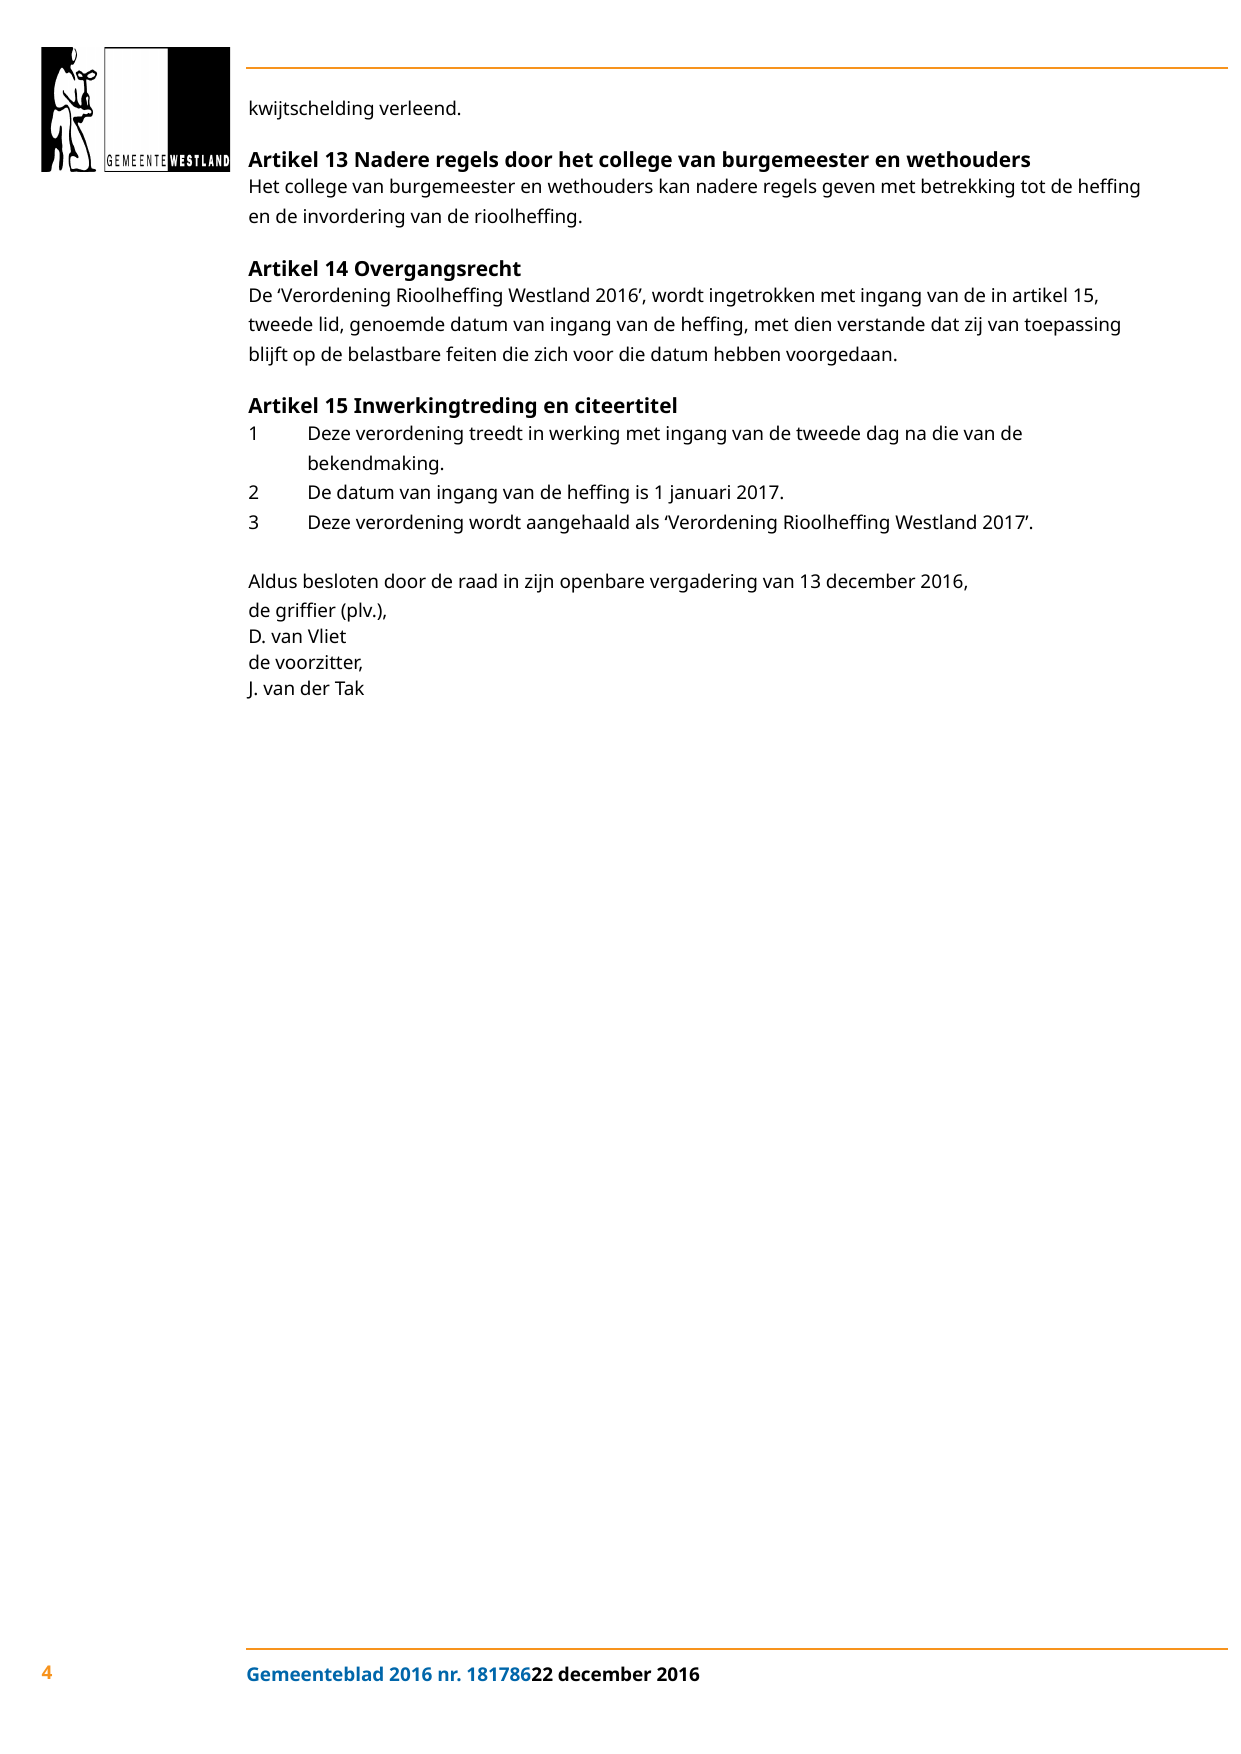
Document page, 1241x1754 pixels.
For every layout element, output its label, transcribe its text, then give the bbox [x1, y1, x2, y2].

text Artikel 15 Inwerkingtreding en citeertitel [248, 392, 1152, 420]
text Artikel 14 Overgangsrecht [248, 254, 1152, 282]
text Aldus besloten door de raad in zijn openbare vergadering van 13 december 2016, [248, 568, 1152, 594]
list Deze verordening wordt aangehaald als ‘Verordening Rioolheffing Westland 2017’. [248, 509, 1152, 534]
picture [41, 47, 231, 172]
text Artikel 13 Nadere regels door het college van burgemeester en wethouders [248, 145, 1152, 174]
text De ‘Verordening Rioolheffing Westland 2016’, wordt ingetrokken met ingang van de in artikel 15, tweede lid, genoemde datum van ingang van de heffing, met dien verstande dat zij van toepassing blijft op de belastbare feiten die zich voor die datum hebben voorgedaan. [248, 282, 1152, 367]
text J. van der Tak [248, 675, 1152, 701]
list Deze verordening treedt in werking met ingang van de tweede dag na die van de bekendmaking. [248, 420, 1152, 475]
text de griffier (plv.), [248, 598, 1152, 623]
text Het college van burgemeester en wethouders kan nadere regels geven met betrekking tot de heffing en de invordering van de rioolheffing. [248, 174, 1152, 229]
text de voorzitter, [248, 649, 1152, 675]
text D. van Vliet [248, 623, 1152, 649]
list De datum van ingang van de heffing is 1 januari 2017. [248, 479, 1152, 505]
text kwijtschelding verleend. [248, 95, 1152, 121]
